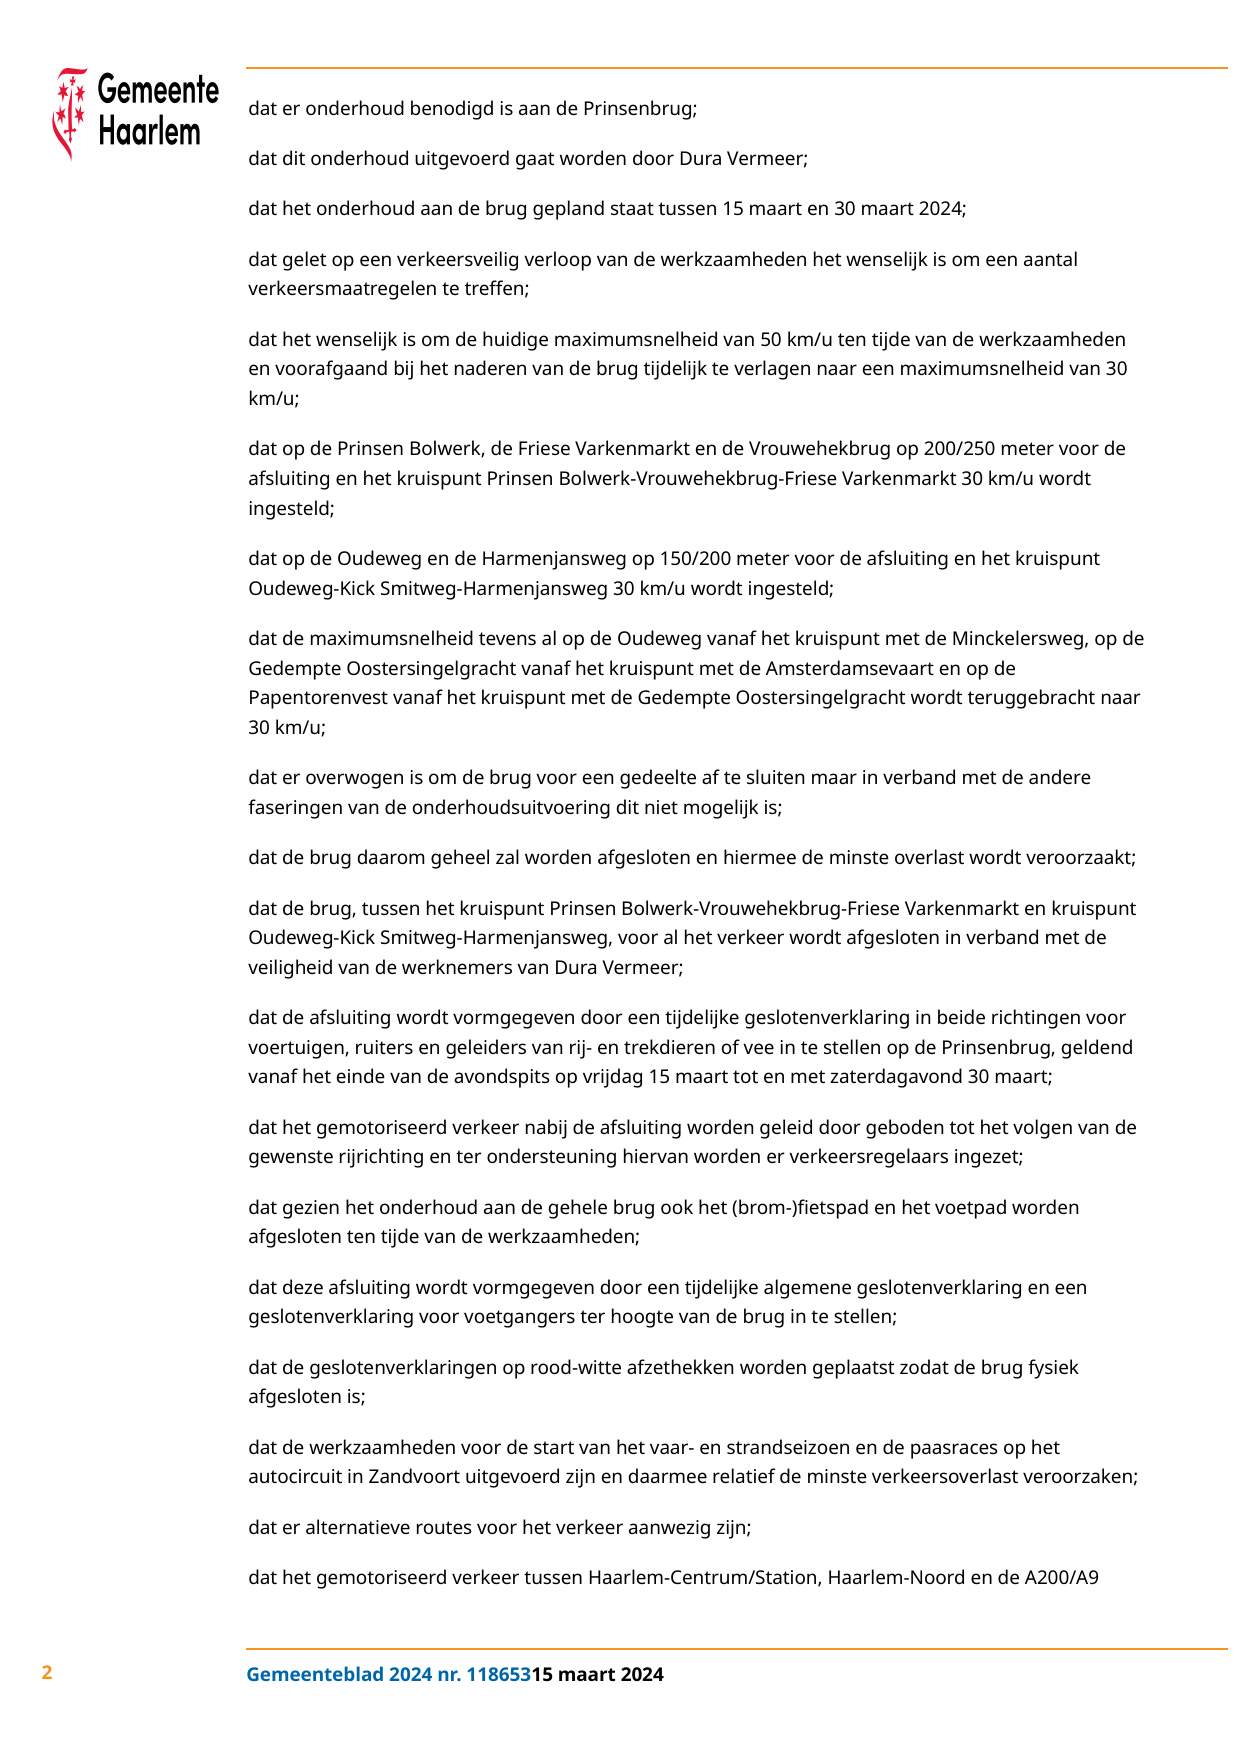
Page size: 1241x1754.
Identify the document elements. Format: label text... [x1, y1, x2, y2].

text dat het wenselijk is om de huidige maximumsnelheid van 50 km/u ten tijde van de werkzaamheden en voorafgaand bij het naderen van de brug tijdelijk te verlagen naar een maximumsnelheid van 30 km/u; [248, 326, 1152, 411]
text dat dit onderhoud uitgevoerd gaat worden door Dura Vermeer; [248, 145, 1152, 171]
text dat de werkzaamheden voor de start van het vaar- en strandseizoen en de paasraces op het autocircuit in Zandvoort uitgevoerd zijn en daarmee relatief de minste verkeersoverlast veroorzaken; [248, 1434, 1152, 1489]
text dat deze afsluiting wordt vormgegeven door een tijdelijke algemene geslotenverklaring en een geslotenverklaring voor voetgangers ter hoogte van de brug in te stellen; [248, 1274, 1152, 1329]
text dat de afsluiting wordt vormgegeven door een tijdelijke geslotenverklaring in beide richtingen voor voertuigen, ruiters en geleiders van rij- en trekdieren of vee in te stellen op de Prinsenbrug, geldend vanaf het einde van de avondspits op vrijdag 15 maart tot en met zaterdagavond 30 maart; [248, 1004, 1152, 1089]
text dat het gemotoriseerd verkeer nabij de afsluiting worden geleid door geboden tot het volgen van de gewenste rijrichting en ter ondersteuning hiervan worden er verkeersregelaars ingezet; [248, 1114, 1152, 1169]
text dat de brug, tussen het kruispunt Prinsen Bolwerk-Vrouwehekbrug-Friese Varkenmarkt en kruispunt Oudeweg-Kick Smitweg-Harmenjansweg, voor al het verkeer wordt afgesloten in verband met de veiligheid van de werknemers van Dura Vermeer; [248, 895, 1152, 980]
text dat het gemotoriseerd verkeer tussen Haarlem-Centrum/Station, Haarlem-Noord en de A200/A9 [248, 1564, 1152, 1590]
text dat op de Oudeweg en de Harmenjansweg op 150/200 meter voor de afsluiting en het kruispunt Oudeweg-Kick Smitweg-Harmenjansweg 30 km/u wordt ingesteld; [248, 545, 1152, 601]
text dat de maximumsnelheid tevens al op de Oudeweg vanaf het kruispunt met de Minckelersweg, op de Gedempte Oostersingelgracht vanaf het kruispunt met de Amsterdamsevaart en op de Papentorenvest vanaf het kruispunt met de Gedempte Oostersingelgracht wordt teruggebracht naar 30 km/u; [248, 625, 1152, 740]
text dat er alternatieve routes voor het verkeer aanwezig zijn; [248, 1514, 1152, 1540]
picture [41, 47, 231, 172]
text dat gezien het onderhoud aan de gehele brug ook het (brom-)fietspad en het voetpad worden afgesloten ten tijde van de werkzaamheden; [248, 1194, 1152, 1249]
text dat gelet op een verkeersveilig verloop van de werkzaamheden het wenselijk is om een aantal verkeersmaatregelen te treffen; [248, 246, 1152, 301]
text dat het onderhoud aan de brug gepland staat tussen 15 maart en 30 maart 2024; [248, 196, 1152, 221]
text dat er onderhoud benodigd is aan de Prinsenbrug; [248, 95, 1152, 121]
text dat de geslotenverklaringen op rood-witte afzethekken worden geplaatst zodat de brug fysiek afgesloten is; [248, 1354, 1152, 1409]
text dat de brug daarom geheel zal worden afgesloten en hiermee de minste overlast wordt veroorzaakt; [248, 844, 1152, 870]
text dat er overwogen is om de brug voor een gedeelte af te sluiten maar in verband met de andere faseringen van de onderhoudsuitvoering dit niet mogelijk is; [248, 764, 1152, 820]
text dat op de Prinsen Bolwerk, de Friese Varkenmarkt en de Vrouwehekbrug op 200/250 meter voor de afsluiting en het kruispunt Prinsen Bolwerk-Vrouwehekbrug-Friese Varkenmarkt 30 km/u wordt ingesteld; [248, 436, 1152, 521]
